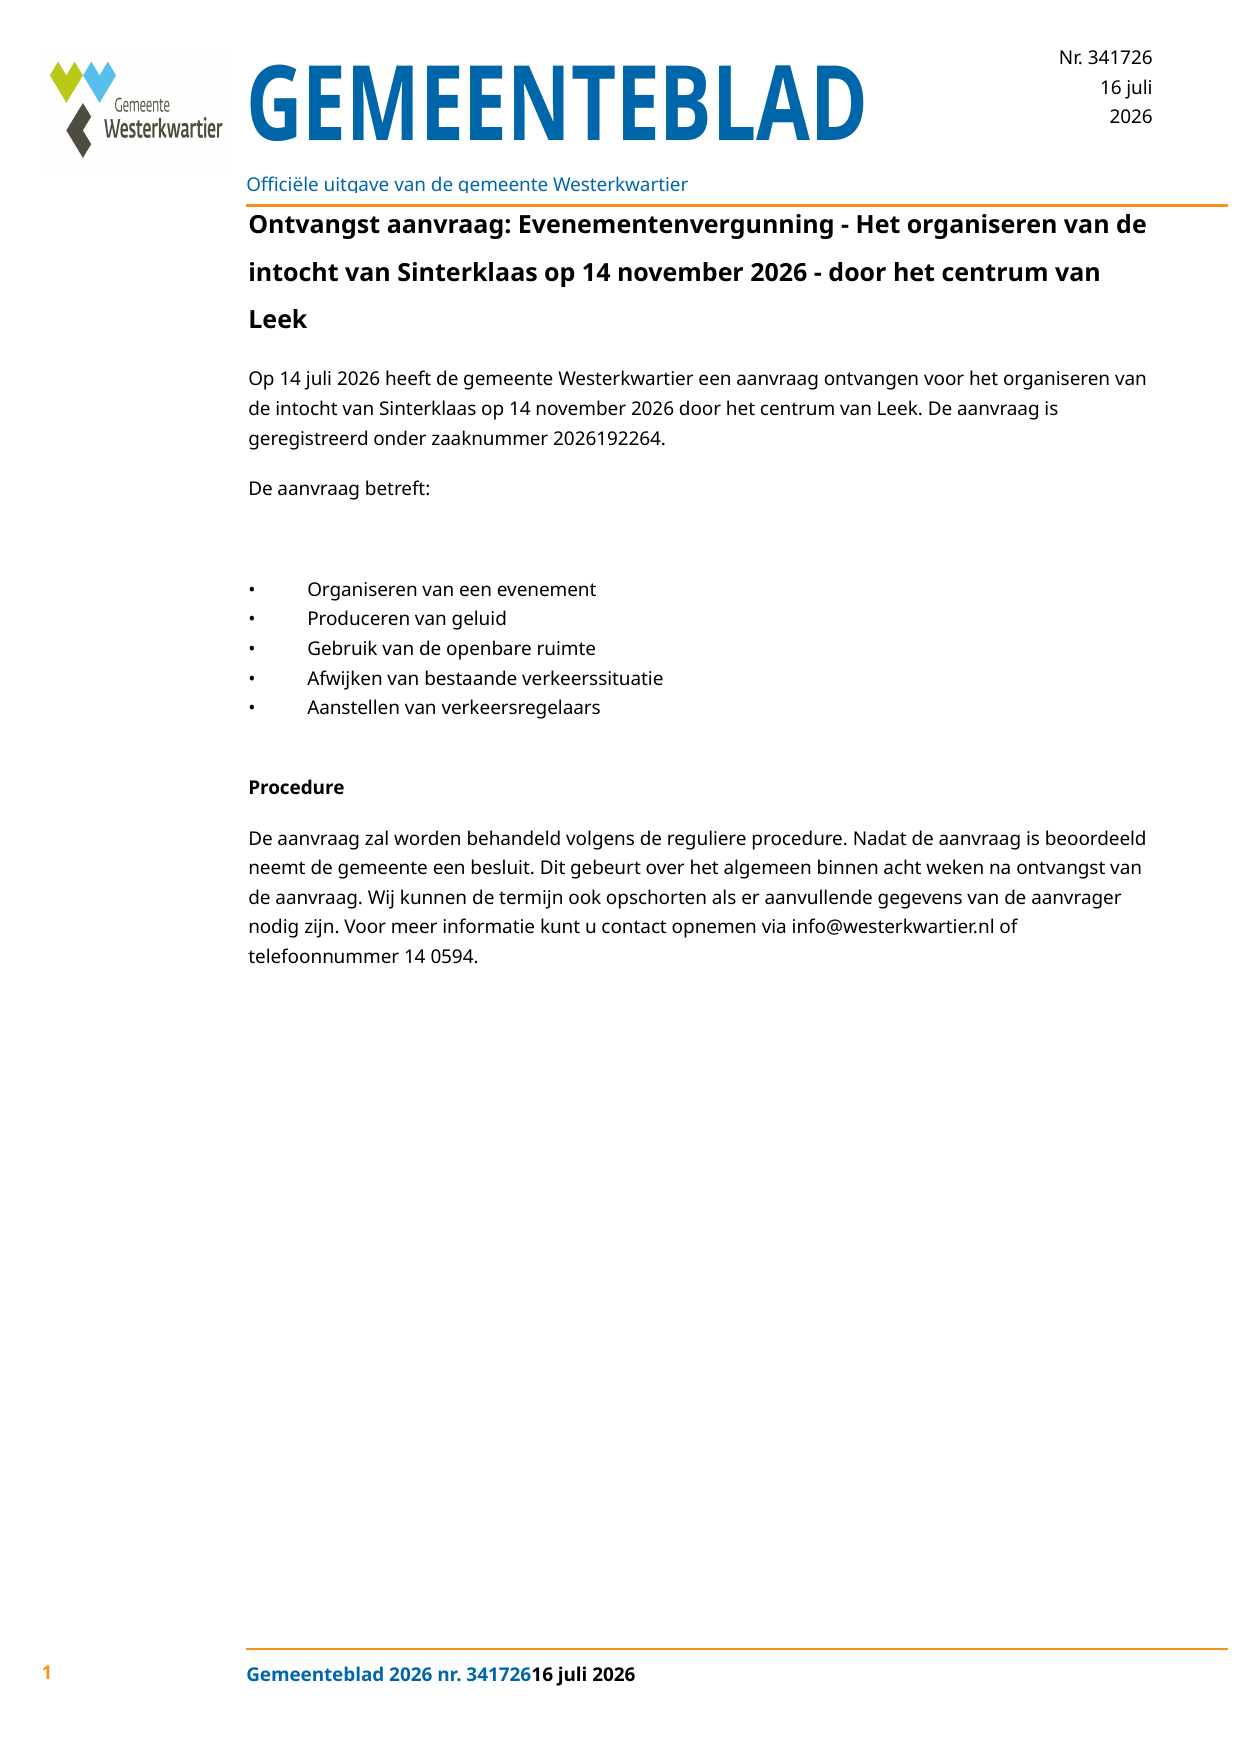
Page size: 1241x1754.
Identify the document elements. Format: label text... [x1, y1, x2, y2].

picture [41, 47, 231, 172]
list Organiseren van een evenement [248, 576, 1152, 602]
list Aanstellen van verkeersregelaars [248, 694, 1152, 720]
text De aanvraag betreft: [248, 475, 1152, 501]
text De aanvraag zal worden behandeld volgens de reguliere procedure. Nadat de aanvraag is beoordeeld neemt de gemeente een besluit. Dit gebeurt over het algemeen binnen acht weken na ontvangst van de aanvraag. Wij kunnen de termijn ook opschorten als er aanvullende gegevens van de aanvrager nodig zijn. Voor meer informatie kunt u contact opnemen via info@westerkwartier.nl of telefoonnummer 14 0594. [248, 825, 1152, 969]
list Gebruik van de openbare ruimte [248, 635, 1152, 661]
text Ontvangst aanvraag: Evenementenvergunning - Het organiseren van de intocht van Sinterklaas op 14 november 2026 - door het centrum van Leek [248, 207, 1152, 336]
text Procedure [248, 774, 1152, 800]
list Afwijken van bestaande verkeerssituatie [248, 665, 1152, 690]
text Op 14 juli 2026 heeft de gemeente Westerkwartier een aanvraag ontvangen voor het organiseren van de intocht van Sinterklaas op 14 november 2026 door het centrum van Leek. De aanvraag is geregistreerd onder zaaknummer 2026192264. [248, 366, 1152, 450]
list Produceren van geluid [248, 606, 1152, 631]
